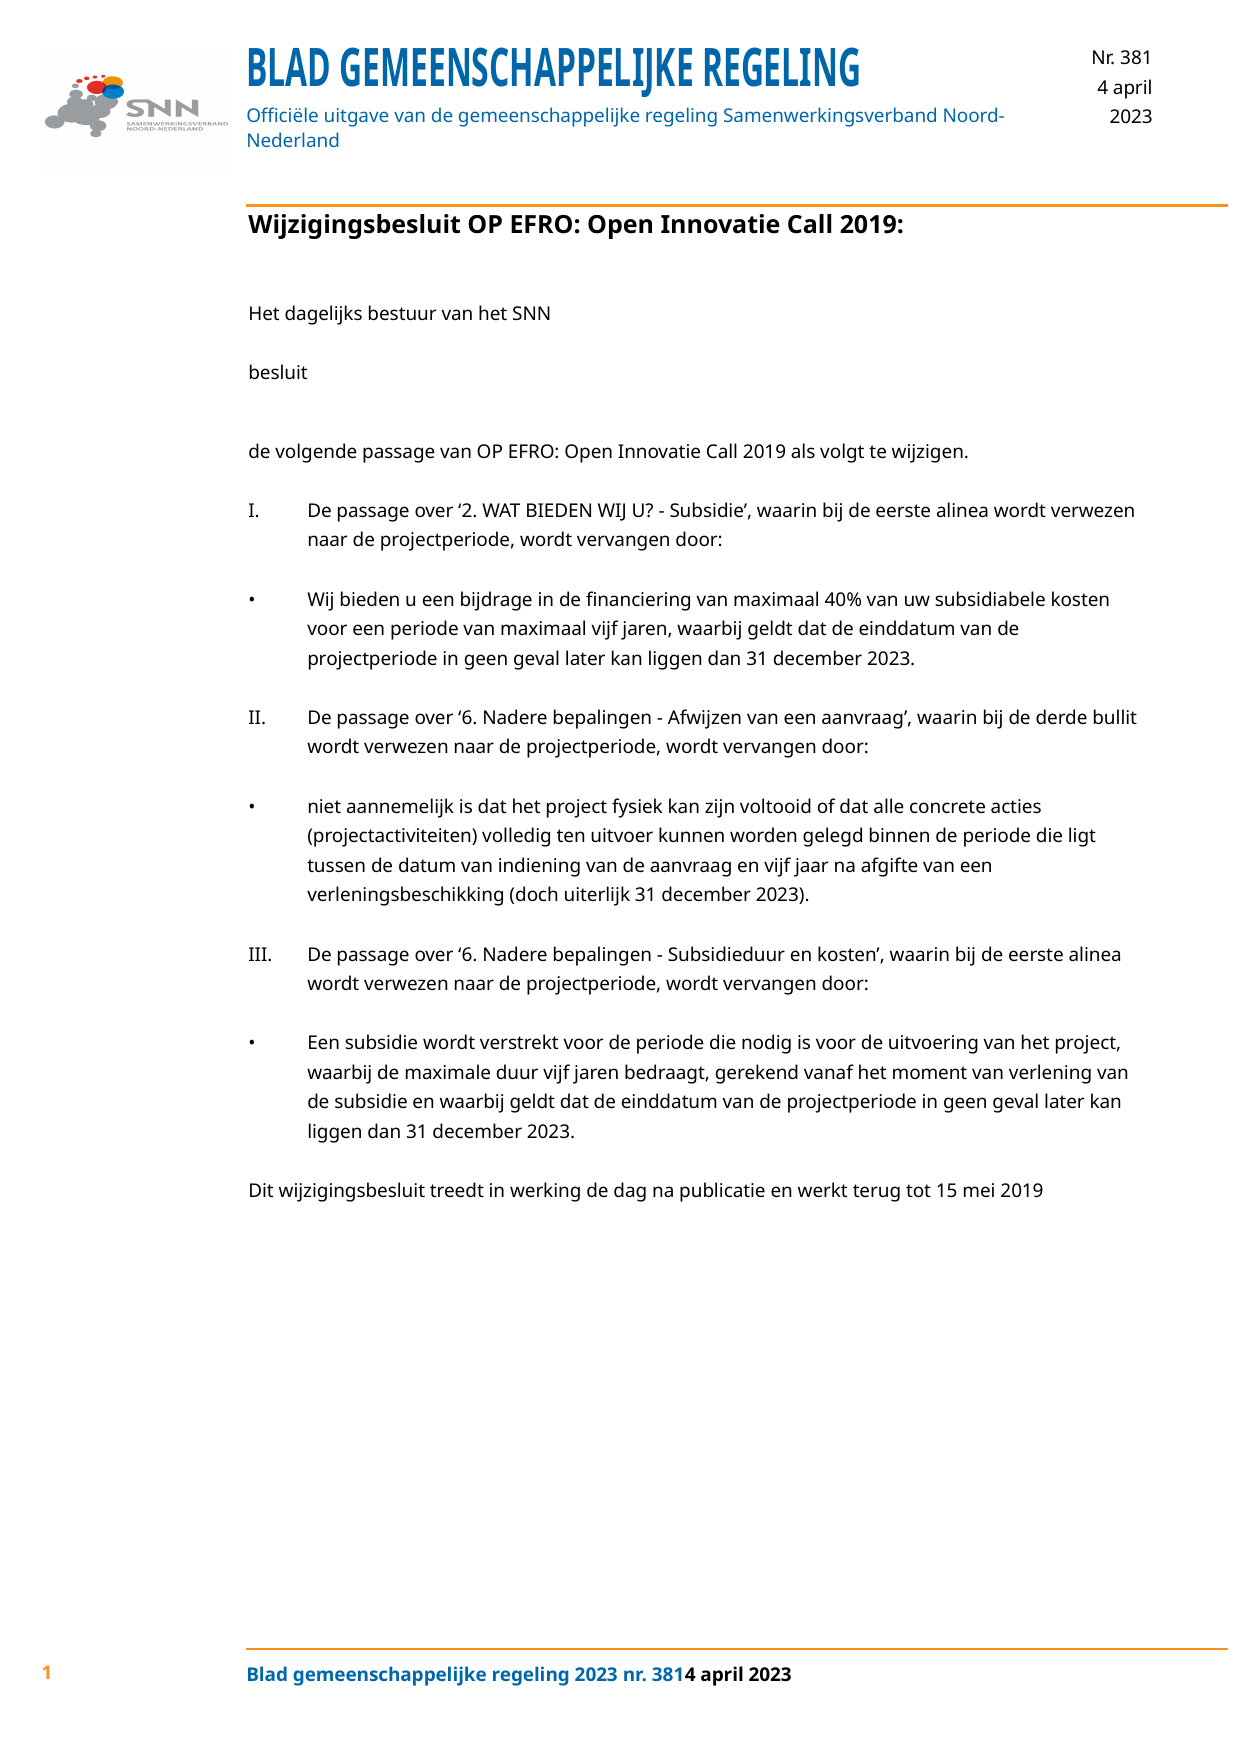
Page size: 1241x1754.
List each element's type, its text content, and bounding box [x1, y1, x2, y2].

list niet aannemelijk is dat het project fysiek kan zijn voltooid of dat alle concrete acties (projectactiviteiten) volledig ten uitvoer kunnen worden gelegd binnen de periode die ligt tussen de datum van indiening van de aanvraag en vijf jaar na afgifte van een verleningsbeschikking (doch uiterlijk 31 december 2023). [248, 793, 1152, 907]
text Het dagelijks bestuur van het SNN [248, 300, 1152, 326]
text besluit [248, 359, 1152, 385]
list Wij bieden u een bijdrage in de financiering van maximaal 40% van uw subsidiabele kosten voor een periode van maximaal vijf jaren, waarbij geldt dat de einddatum van de projectperiode in geen geval later kan liggen dan 31 december 2023. [248, 586, 1152, 671]
list De passage over ‘6. Nadere bepalingen - Afwijzen van een aanvraag’, waarin bij de derde bullit wordt verwezen naar de projectperiode, wordt vervangen door: [248, 704, 1152, 759]
list De passage over ‘2. WAT BIEDEN WIJ U? - Subsidie’, waarin bij de eerste alinea wordt verwezen naar de projectperiode, wordt vervangen door: [248, 497, 1152, 552]
picture [41, 47, 231, 172]
list De passage over ‘6. Nadere bepalingen - Subsidieduur en kosten’, waarin bij de eerste alinea wordt verwezen naar de projectperiode, wordt vervangen door: [248, 941, 1152, 996]
list Een subsidie wordt verstrekt voor de periode die nodig is voor de uitvoering van het project, waarbij de maximale duur vijf jaren bedraagt, gerekend vanaf het moment van verlening van de subsidie en waarbij geldt dat de einddatum van de projectperiode in geen geval later kan liggen dan 31 december 2023. [248, 1029, 1152, 1144]
text Wijzigingsbesluit OP EFRO: Open Innovatie Call 2019: [248, 207, 1152, 241]
text Dit wijzigingsbesluit treedt in werking de dag na publicatie en werkt terug tot 15 mei 2019 [248, 1177, 1152, 1203]
text de volgende passage van OP EFRO: Open Innovatie Call 2019 als volgt te wijzigen. [248, 438, 1152, 464]
